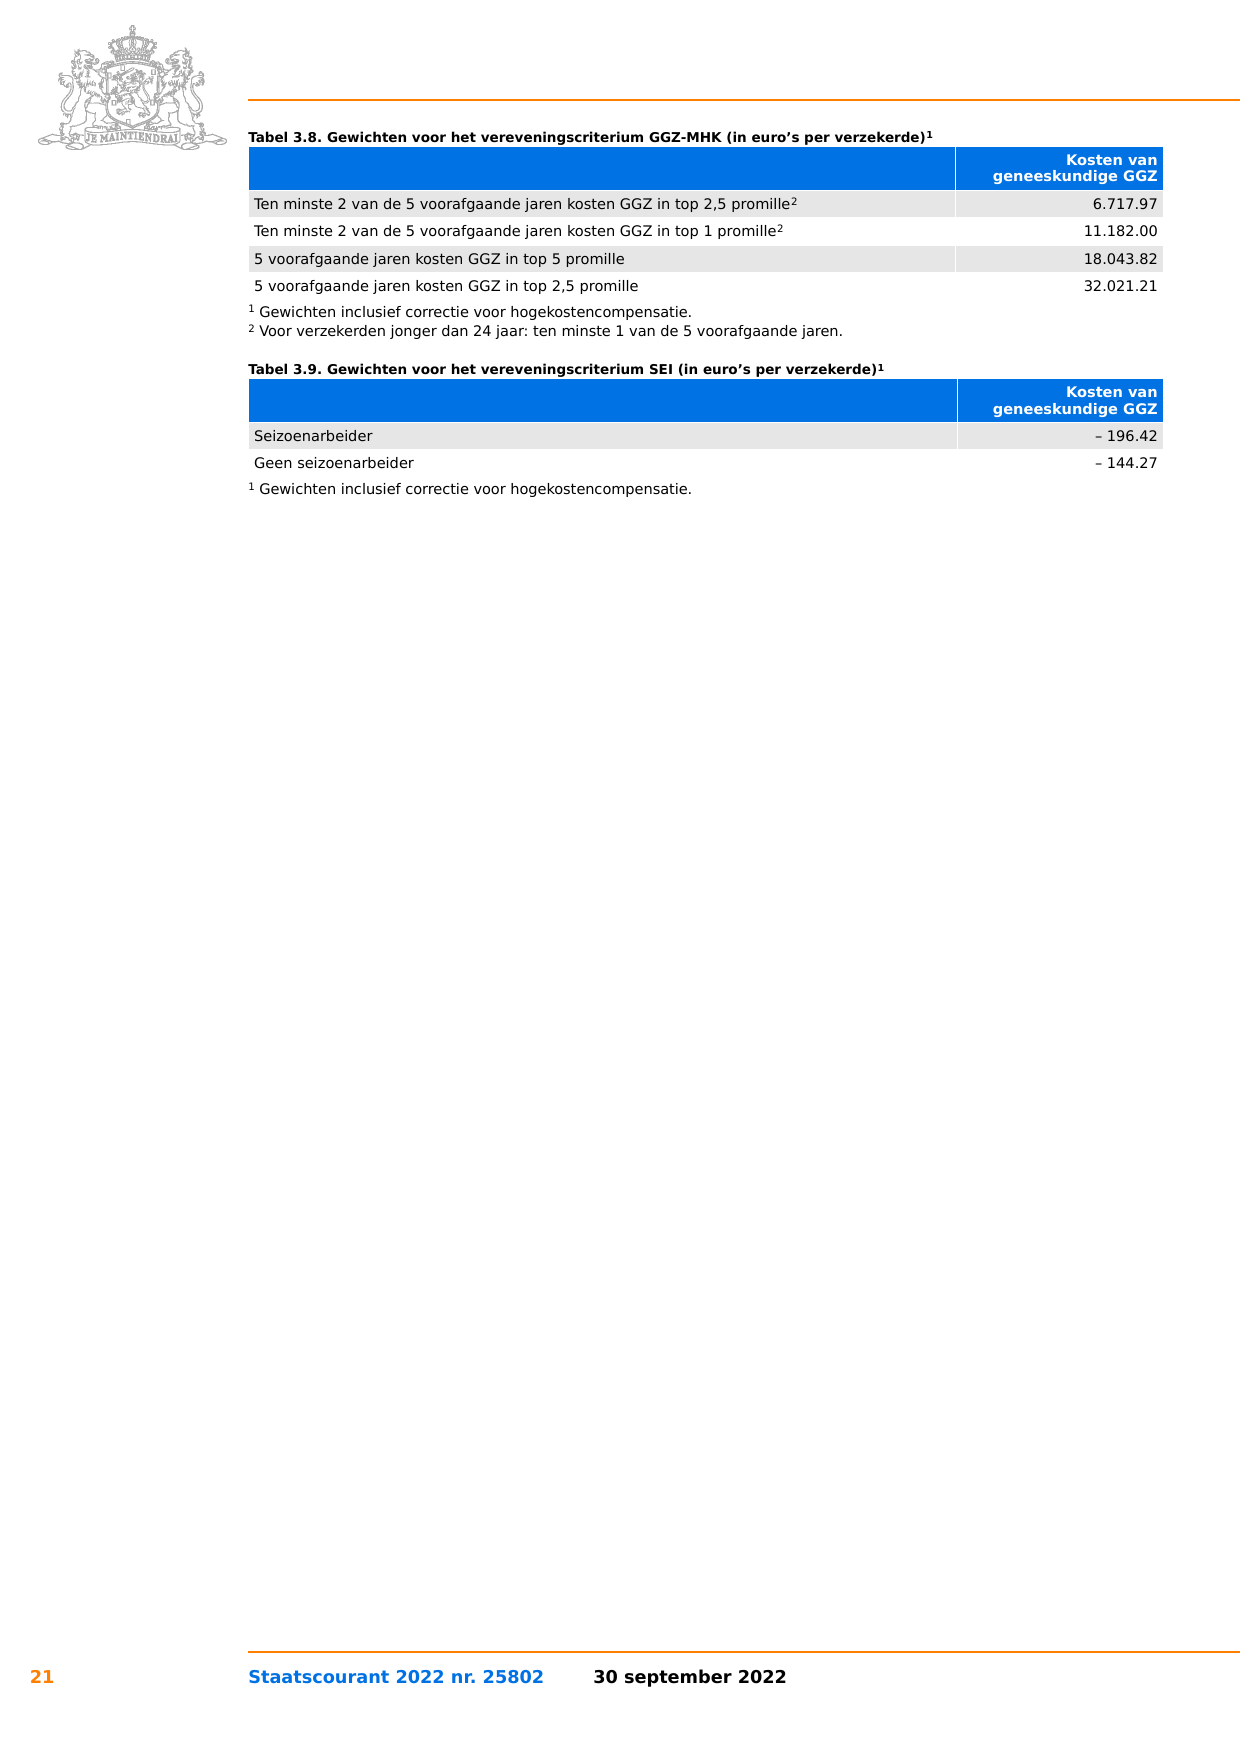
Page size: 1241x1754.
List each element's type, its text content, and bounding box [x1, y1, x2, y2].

table_cell [249, 147, 955, 190]
table_cell 1 Gewichten inclusief correctie voor hogekostencompensatie. 2 Voor verzekerden jonger dan 24 jaar: ten minste 1 van de 5 voorafgaande jaren. [248, 301, 1163, 340]
table_cell 11.182.00 [956, 219, 1163, 245]
table_cell Geen seizoenarbeider [249, 451, 957, 477]
table_cell Ten minste 2 van de 5 voorafgaande jaren kosten GGZ in top 1 promille2 [249, 219, 955, 245]
table_cell – 144.27 [958, 451, 1163, 477]
table_cell Kosten van geneeskundige GGZ [956, 147, 1163, 190]
table_cell Ten minste 2 van de 5 voorafgaande jaren kosten GGZ in top 2,5 promille2 [249, 191, 955, 217]
table_header Tabel 3.8. Gewichten voor het vereveningscriterium GGZ-MHK (in euro’s per verzekerde)1 [248, 130, 1163, 146]
table_cell Kosten van geneeskundige GGZ [958, 379, 1163, 422]
table_cell 5 voorafgaande jaren kosten GGZ in top 5 promille [249, 246, 955, 272]
table_cell 32.021.21 [956, 273, 1163, 299]
table_header Tabel 3.9. Gewichten voor het vereveningscriterium SEI (in euro’s per verzekerde)1 [248, 362, 1163, 378]
table_cell – 196.42 [958, 423, 1163, 449]
table_cell 6.717.97 [956, 191, 1163, 217]
table_cell 1 Gewichten inclusief correctie voor hogekostencompensatie. [248, 478, 1163, 498]
picture [38, 25, 227, 150]
table_cell Seizoenarbeider [249, 423, 957, 449]
table_cell 5 voorafgaande jaren kosten GGZ in top 2,5 promille [249, 273, 955, 299]
table_cell 18.043.82 [956, 246, 1163, 272]
table_cell [249, 379, 957, 422]
